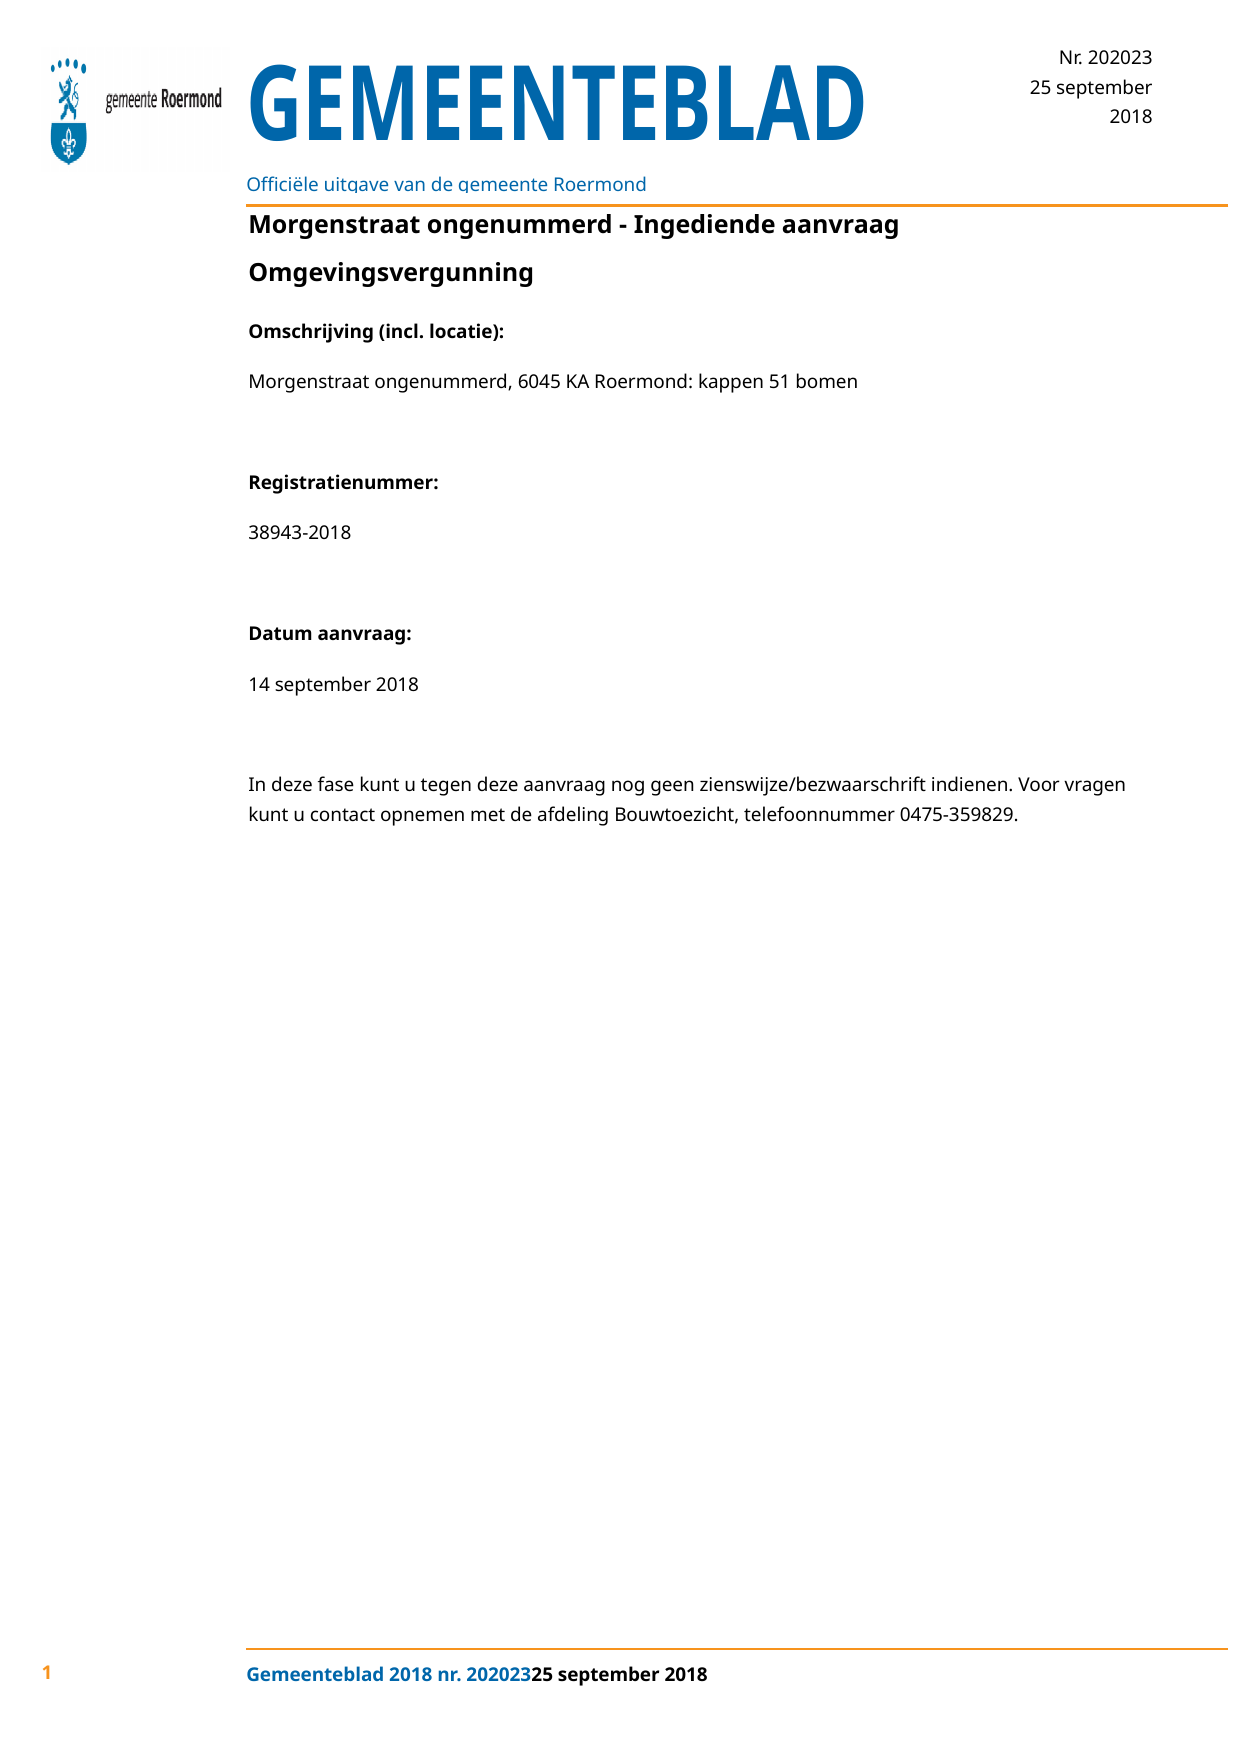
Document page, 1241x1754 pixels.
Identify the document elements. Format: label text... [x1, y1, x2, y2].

picture [41, 47, 231, 172]
text Morgenstraat ongenummerd, 6045 KA Roermond: kappen 51 bomen [248, 368, 1152, 394]
text Morgenstraat ongenummerd - Ingediende aanvraag Omgevingsvergunning [248, 207, 1152, 288]
text 38943-2018 [248, 519, 1152, 545]
text Datum aanvraag: [248, 620, 1152, 646]
text In deze fase kunt u tegen deze aanvraag nog geen zienswijze/bezwaarschrift indienen. Voor vragen kunt u contact opnemen met de afdeling Bouwtoezicht, telefoonnummer 0475-359829. [248, 772, 1152, 827]
text 14 september 2018 [248, 671, 1152, 697]
text Registratienummer: [248, 469, 1152, 495]
text Omschrijving (incl. locatie): [248, 318, 1152, 344]
